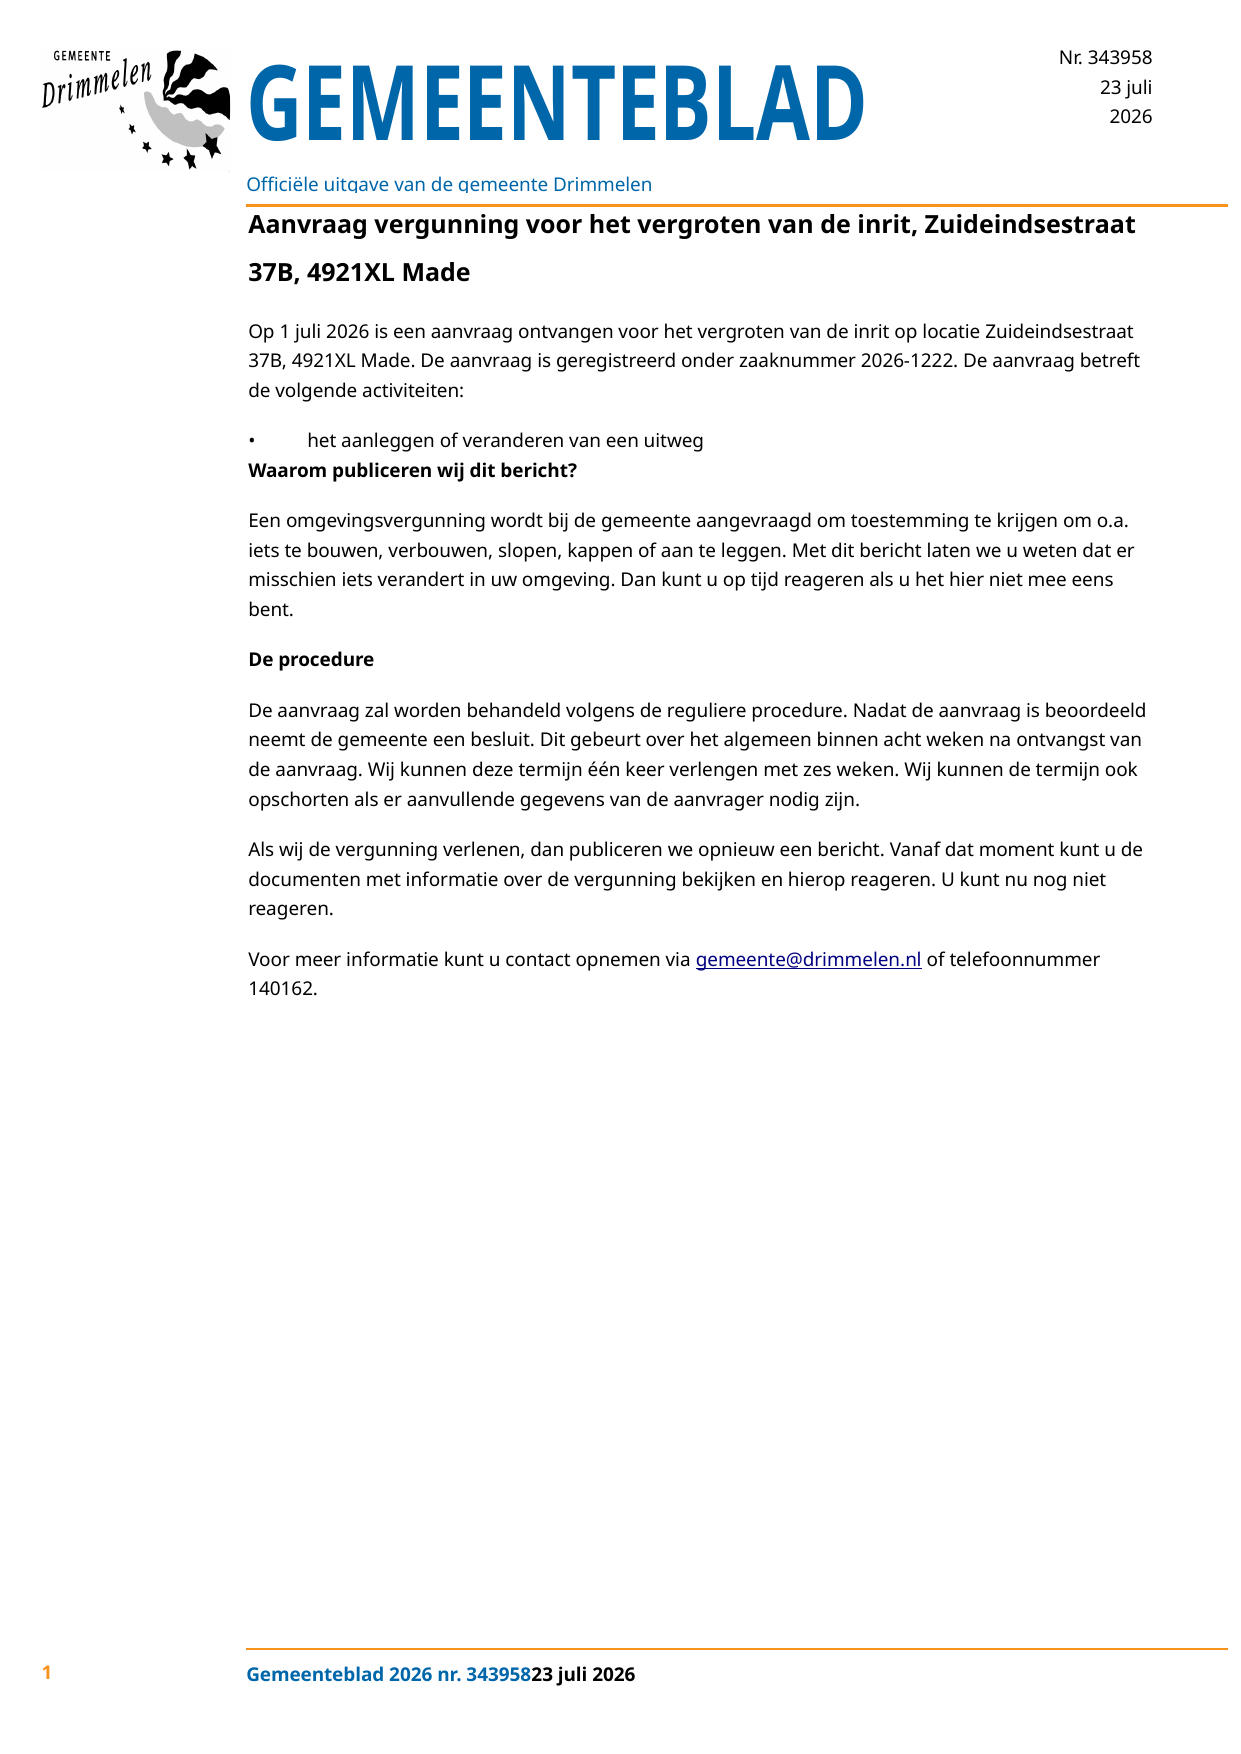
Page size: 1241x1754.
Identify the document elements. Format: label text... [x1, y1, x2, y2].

text Waarom publiceren wij dit bericht? [248, 457, 1152, 483]
text Aanvraag vergunning voor het vergroten van de inrit, Zuideindsestraat 37B, 4921XL Made [248, 207, 1152, 288]
text Een omgevingsvergunning wordt bij de gemeente aangevraagd om toestemming te krijgen om o.a. iets te bouwen, verbouwen, slopen, kappen of aan te leggen. Met dit bericht laten we u weten dat er misschien iets verandert in uw omgeving. Dan kunt u op tijd reageren als u het hier niet mee eens bent. [248, 507, 1152, 622]
text Voor meer informatie kunt u contact opnemen via gemeente@drimmelen.nl of telefoonnummer 140162. [248, 946, 1152, 1001]
text Als wij de vergunning verlenen, dan publiceren we opnieuw een bericht. Vanaf dat moment kunt u de documenten met informatie over de vergunning bekijken en hierop reageren. U kunt nu nog niet reageren. [248, 836, 1152, 921]
text De aanvraag zal worden behandeld volgens de reguliere procedure. Nadat de aanvraag is beoordeeld neemt de gemeente een besluit. Dit gebeurt over het algemeen binnen acht weken na ontvangst van de aanvraag. Wij kunnen deze termijn één keer verlengen met zes weken. Wij kunnen de termijn ook opschorten als er aanvullende gegevens van de aanvrager nodig zijn. [248, 697, 1152, 812]
picture [41, 47, 231, 172]
list het aanleggen of veranderen van een uitweg [248, 427, 1152, 453]
text De procedure [248, 647, 1152, 672]
text Op 1 juli 2026 is een aanvraag ontvangen voor het vergroten van de inrit op locatie Zuideindsestraat 37B, 4921XL Made. De aanvraag is geregistreerd onder zaaknummer 2026-1222. De aanvraag betreft de volgende activiteiten: [248, 318, 1152, 403]
